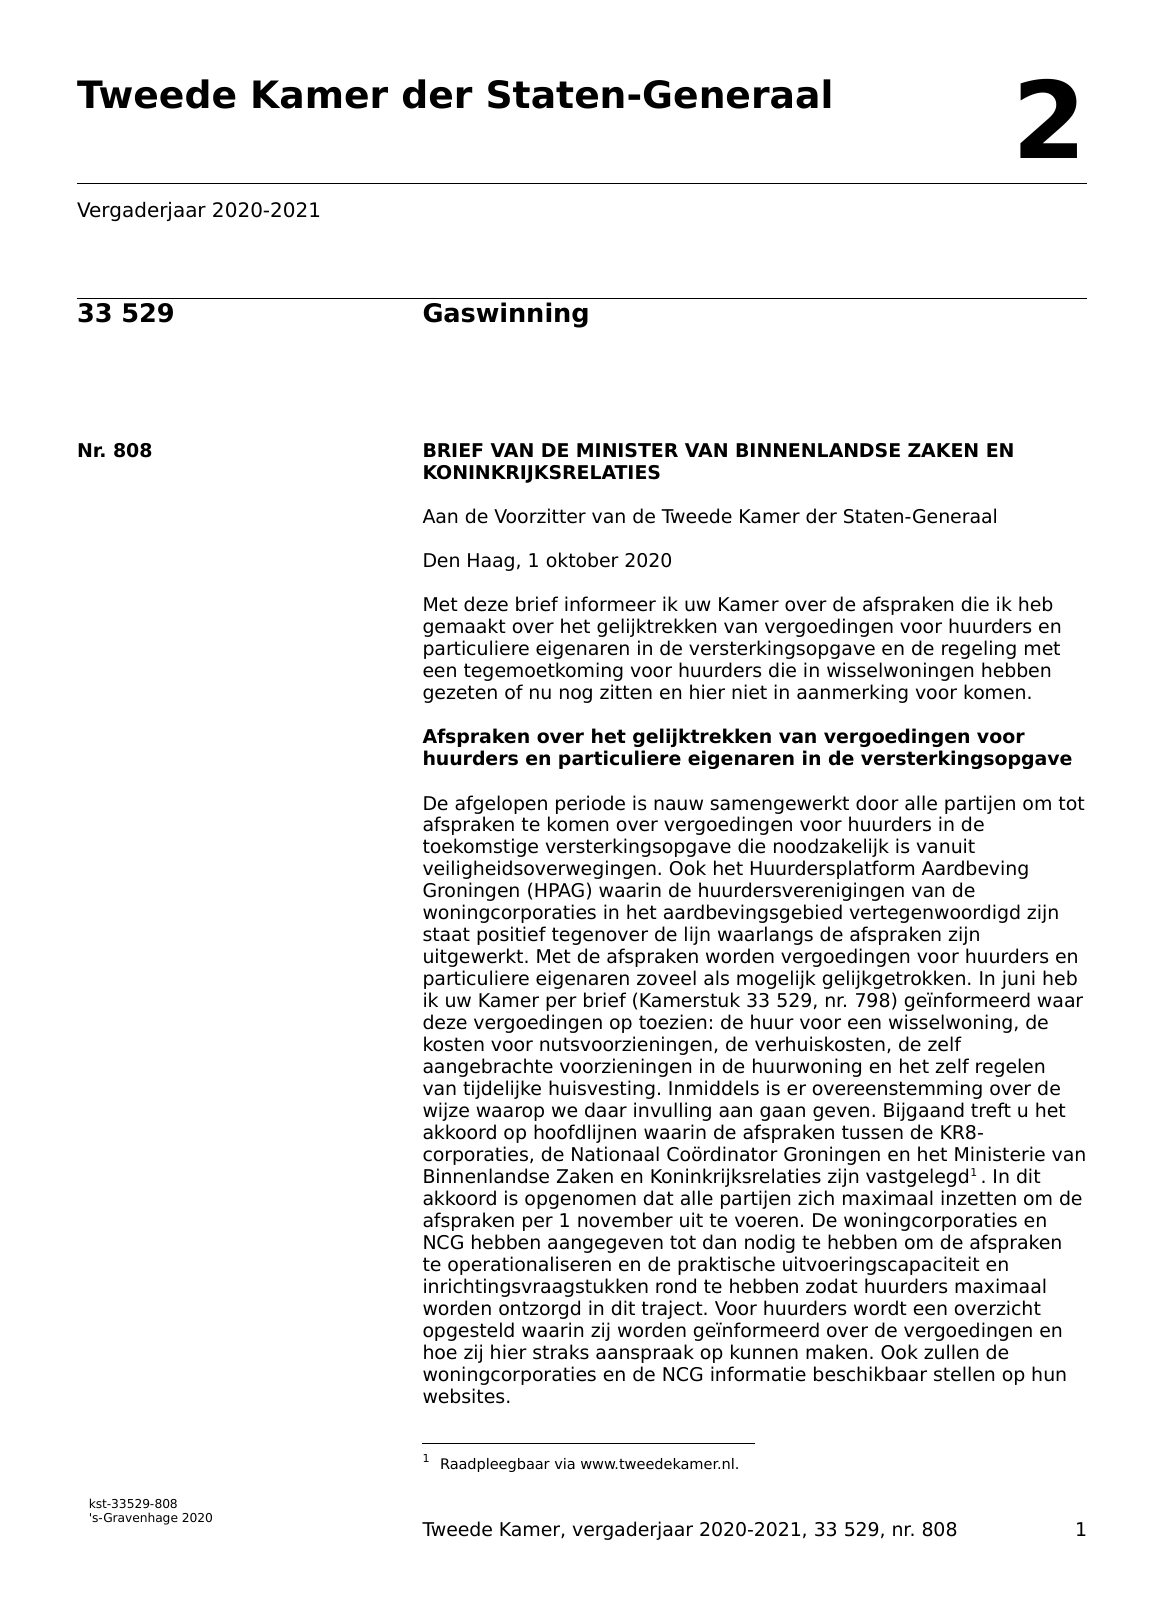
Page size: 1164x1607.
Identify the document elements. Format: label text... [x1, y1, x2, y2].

text Aan de Voorzitter van de Tweede Kamer der Staten-Generaal [422, 506, 1087, 528]
text Met deze brief informeer ik uw Kamer over de afspraken die ik heb gemaakt over het gelijktrekken van vergoedingen voor huurders en particuliere eigenaren in de versterkingsopgave en de regeling met een tegemoetkoming voor huurders die in wisselwoningen hebben gezeten of nu nog zitten en hier niet in aanmerking voor komen. [422, 594, 1087, 704]
table_header Tweede Kamer der Staten-Generaal [77, 59, 886, 183]
subtitle Nr. 808 BRIEF VAN DE MINISTER VAN BINNENLANDSE ZAKEN EN KONINKRIJKSRELATIES [77, 440, 1087, 484]
text 's-Gravenhage 2020 [88, 1511, 323, 1525]
table_header 2 [886, 59, 1087, 183]
text De afgelopen periode is nauw samengewerkt door alle partijen om tot afspraken te komen over vergoedingen voor huurders in de toekomstige versterkingsopgave die noodzakelijk is vanuit veiligheidsoverwegingen. Ook het Huurdersplatform Aardbeving Groningen (HPAG) waarin de huurdersverenigingen van de woningcorporaties in het aardbevingsgebied vertegenwoordigd zijn staat positief tegenover de lijn waarlangs de afspraken zijn uitgewerkt. Met de afspraken worden vergoedingen voor huurders en particuliere eigenaren zoveel als mogelijk gelijkgetrokken. In juni heb ik uw Kamer per brief (Kamerstuk 33 529, nr. 798) geïnformeerd waar deze vergoedingen op toezien: de huur voor een wisselwoning, de kosten voor nutsvoorzieningen, de verhuiskosten, de zelf aangebrachte voorzieningen in de huurwoning en het zelf regelen van tijdelijke huisvesting. Inmiddels is er overeenstemming over de wijze waarop we daar invulling aan gaan geven. Bijgaand treft u het akkoord op hoofdlijnen waarin de afspraken tussen de KR8-corporaties, de Nationaal Coördinator Groningen en het Ministerie van Binnenlandse Zaken en Koninkrijksrelaties zijn vastgelegd. In dit akkoord is opgenomen dat alle partijen zich maximaal inzetten om de afspraken per 1 november uit te voeren. De woningcorporaties en NCG hebben aangegeven tot dan nodig te hebben om de afspraken te operationaliseren en de praktische uitvoeringscapaciteit en inrichtingsvraagstukken rond te hebben zodat huurders maximaal worden ontzorgd in dit traject. Voor huurders wordt een overzicht opgesteld waarin zij worden geïnformeerd over de vergoedingen en hoe zij hier straks aanspraak op kunnen maken. Ook zullen de woningcorporaties en de NCG informatie beschikbaar stellen op hun websites. [422, 792, 1087, 1408]
text kst-33529-808 [88, 1497, 323, 1511]
subtitle 33 529 Gaswinning [77, 299, 1087, 329]
table_cell Vergaderjaar 2020-2021 [77, 184, 1087, 298]
text Raadpleegbaar via www.tweedekamer.nl. [422, 1452, 1087, 1474]
text Den Haag, 1 oktober 2020 [422, 550, 1087, 572]
subtitle Afspraken over het gelijktrekken van vergoedingen voor huurders en particuliere eigenaren in de versterkingsopgave [422, 726, 1087, 770]
